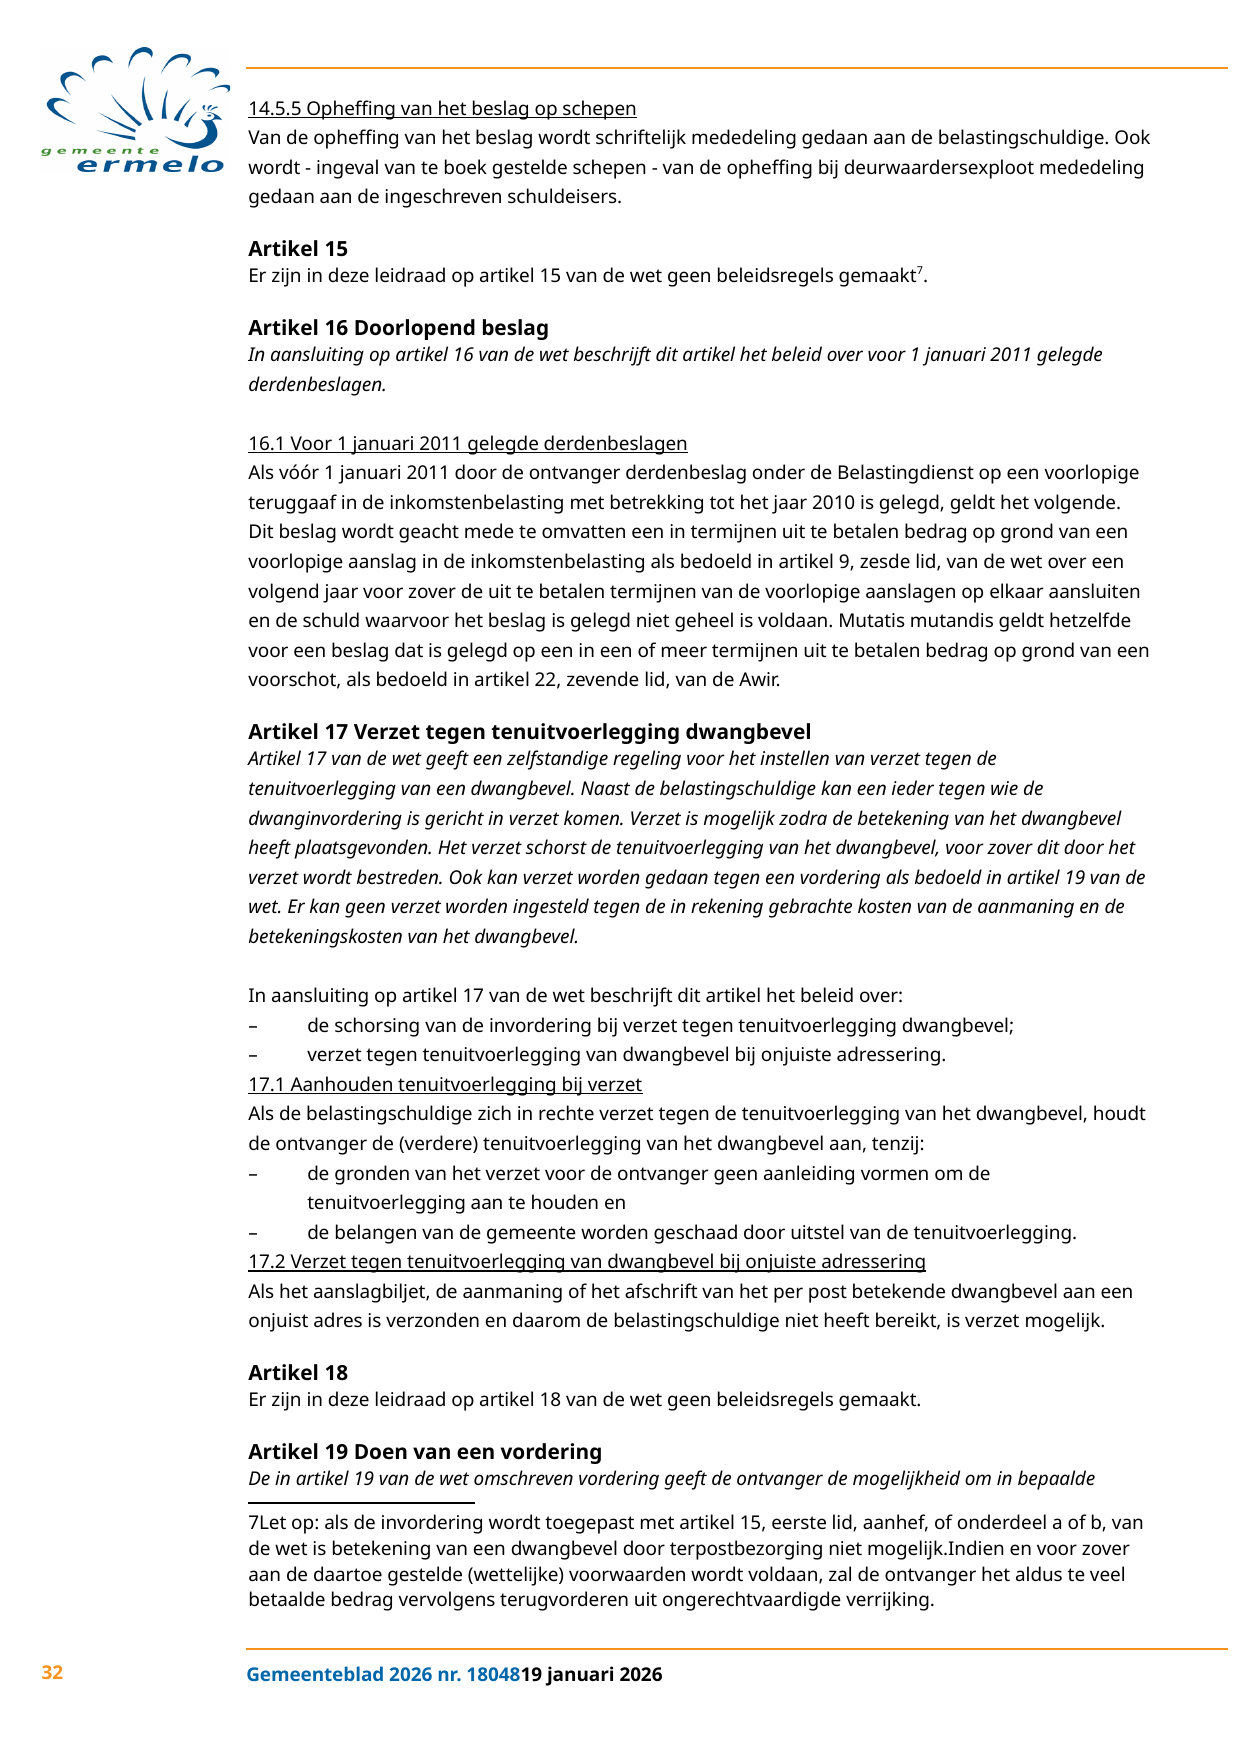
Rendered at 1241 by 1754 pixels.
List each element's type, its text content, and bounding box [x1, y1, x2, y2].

text Er zijn in deze leidraad op artikel 15 van de wet geen beleidsregels gemaakt. [248, 262, 1152, 288]
text 17.2 Verzet tegen tenuitvoerlegging van dwangbevel bij onjuiste adressering [248, 1248, 1152, 1274]
text Als de belastingschuldige zich in rechte verzet tegen de tenuitvoerlegging van het dwangbevel, houdt de ontvanger de (verdere) tenuitvoerlegging van het dwangbevel aan, tenzij: [248, 1101, 1152, 1156]
text 16.1 Voor 1 januari 2011 gelegde derdenbeslagen [248, 430, 1152, 456]
text Artikel 16 Doorlopend beslag [248, 313, 1152, 341]
text Let op: als de invordering wordt toegepast met artikel 15, eerste lid, aanhef, of onderdeel a of b, van de wet is betekening van een dwangbevel door terpostbezorging niet mogelijk.Indien en voor zover aan de daartoe gestelde (wettelijke) voorwaarden wordt voldaan, zal de ontvanger het aldus te veel betaalde bedrag vervolgens terugvorderen uit ongerechtvaardigde verrijking. [248, 1509, 1152, 1612]
text De in artikel 19 van de wet omschreven vordering geeft de ontvanger de mogelijkheid om in bepaalde [248, 1465, 1152, 1491]
text Er zijn in deze leidraad op artikel 18 van de wet geen beleidsregels gemaakt. [248, 1386, 1152, 1412]
text In aansluiting op artikel 16 van de wet beschrijft dit artikel het beleid over voor 1 januari 2011 gelegde derdenbeslagen. [248, 341, 1152, 397]
text Artikel 15 [248, 234, 1152, 262]
list de gronden van het verzet voor de ontvanger geen aanleiding vormen om de tenuitvoerlegging aan te houden en [248, 1160, 1152, 1215]
text Artikel 19 Doen van een vordering [248, 1437, 1152, 1465]
list verzet tegen tenuitvoerlegging van dwangbevel bij onjuiste adressering. [248, 1041, 1152, 1067]
text 14.5.5 Opheffing van het beslag op schepen [248, 95, 1152, 121]
list de belangen van de gemeente worden geschaad door uitstel van de tenuitvoerlegging. [248, 1219, 1152, 1244]
text Artikel 18 [248, 1358, 1152, 1386]
text Artikel 17 Verzet tegen tenuitvoerlegging dwangbevel [248, 717, 1152, 746]
text Van de opheffing van het beslag wordt schriftelijk mededeling gedaan aan de belastingschuldige. Ook wordt - ingeval van te boek gestelde schepen - van de opheffing bij deurwaardersexploot mededeling gedaan aan de ingeschreven schuldeisers. [248, 124, 1152, 209]
text In aansluiting op artikel 17 van de wet beschrijft dit artikel het beleid over: [248, 982, 1152, 1008]
text Als het aanslagbiljet, de aanmaning of het afschrift van het per post betekende dwangbevel aan een onjuist adres is verzonden en daarom de belastingschuldige niet heeft bereikt, is verzet mogelijk. [248, 1278, 1152, 1333]
list de schorsing van de invordering bij verzet tegen tenuitvoerlegging dwangbevel; [248, 1012, 1152, 1037]
text 17.1 Aanhouden tenuitvoerlegging bij verzet [248, 1071, 1152, 1097]
text Artikel 17 van de wet geeft een zelfstandige regeling voor het instellen van verzet tegen de tenuitvoerlegging van een dwangbevel. Naast de belastingschuldige kan een ieder tegen wie de dwanginvordering is gericht in verzet komen. Verzet is mogelijk zodra de betekening van het dwangbevel heeft plaatsgevonden. Het verzet schorst de tenuitvoerlegging van het dwangbevel, voor zover dit door het verzet wordt bestreden. Ook kan verzet worden gedaan tegen een vordering als bedoeld in artikel 19 van de wet. Er kan geen verzet worden ingesteld tegen de in rekening gebrachte kosten van de aanmaning en de betekeningskosten van het dwangbevel. [248, 746, 1152, 949]
text Als vóór 1 januari 2011 door de ontvanger derdenbeslag onder de Belastingdienst op een voorlopige teruggaaf in de inkomstenbelasting met betrekking tot het jaar 2010 is gelegd, geldt het volgende. Dit beslag wordt geacht mede te omvatten een in termijnen uit te betalen bedrag op grond van een voorlopige aanslag in de inkomstenbelasting als bedoeld in artikel 9, zesde lid, van de wet over een volgend jaar voor zover de uit te betalen termijnen van de voorlopige aanslagen op elkaar aansluiten en de schuld waarvoor het beslag is gelegd niet geheel is voldaan. Mutatis mutandis geldt hetzelfde voor een beslag dat is gelegd op een in een of meer termijnen uit te betalen bedrag op grond van een voorschot, als bedoeld in artikel 22, zevende lid, van de Awir. [248, 459, 1152, 692]
picture [41, 47, 231, 172]
